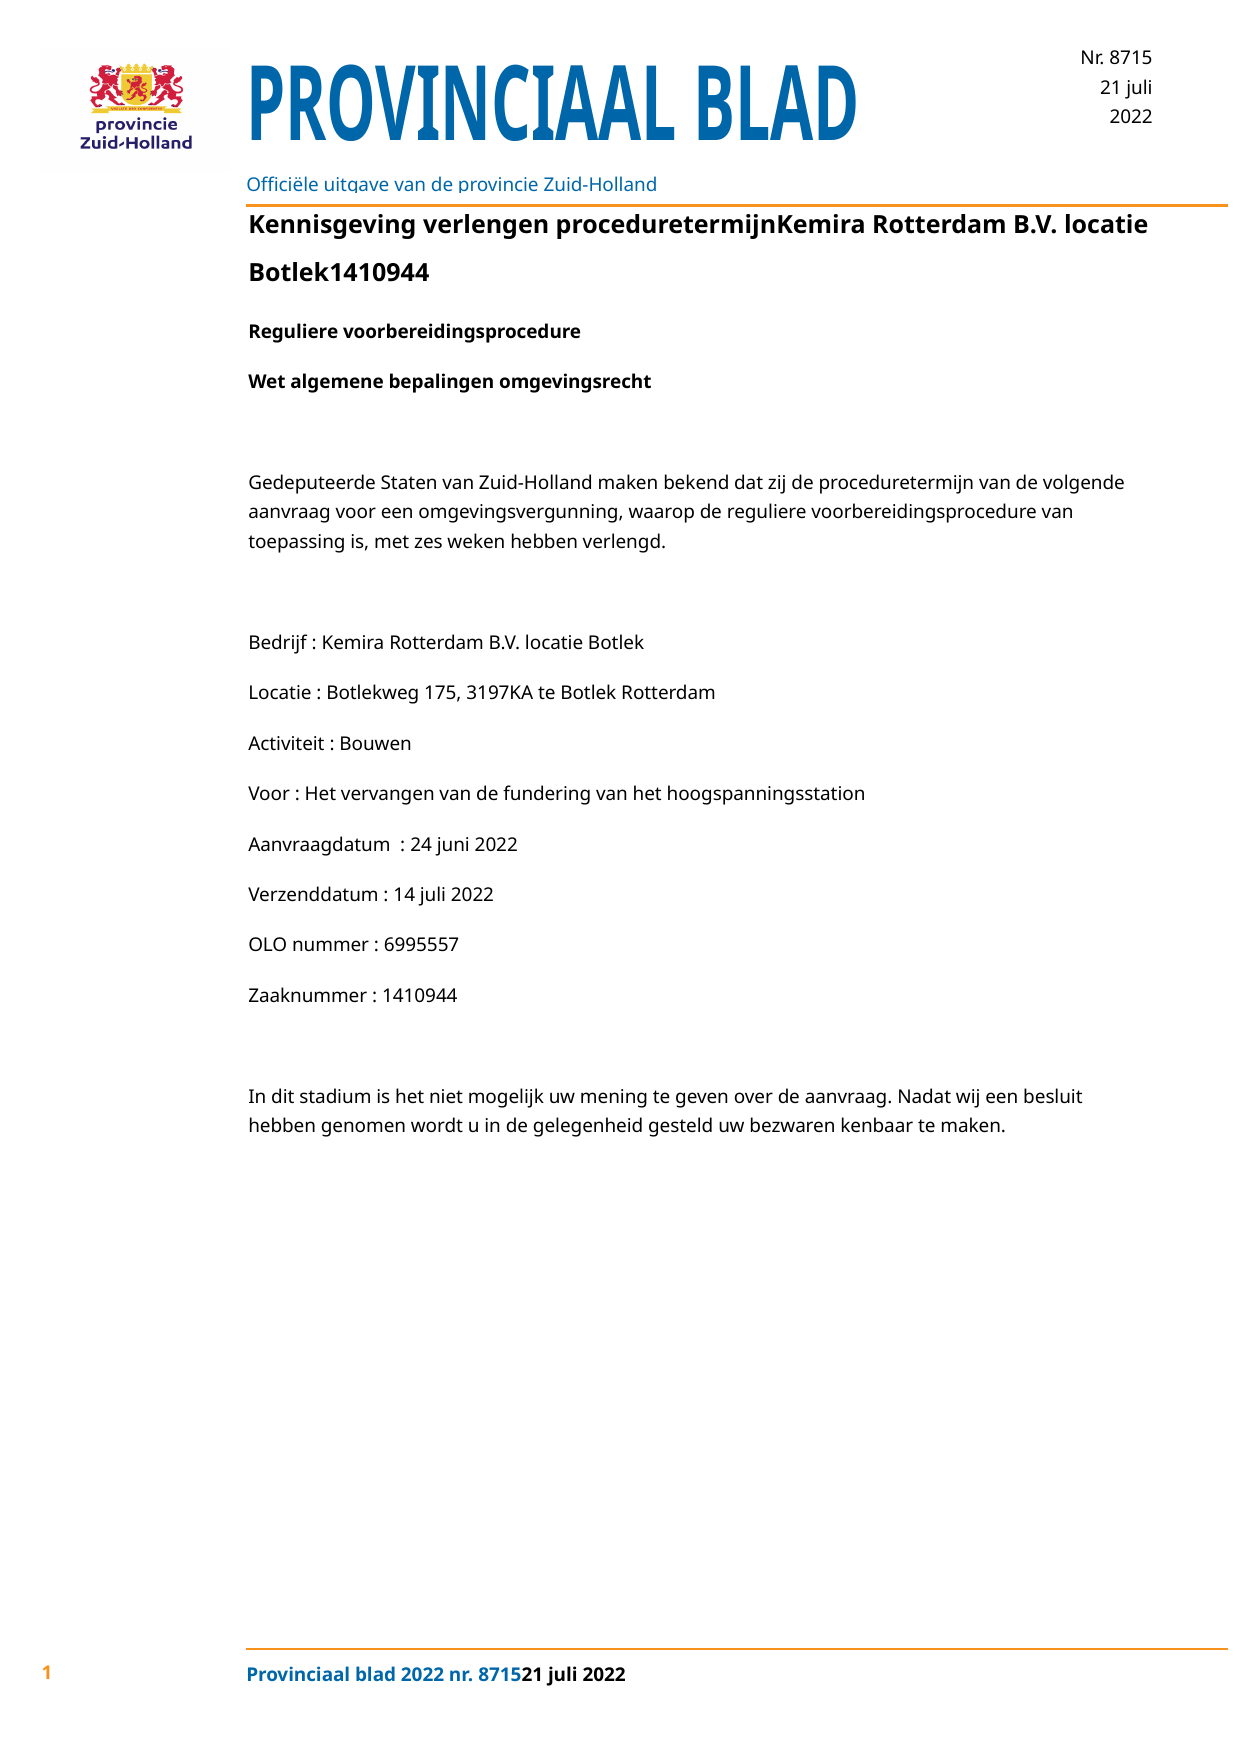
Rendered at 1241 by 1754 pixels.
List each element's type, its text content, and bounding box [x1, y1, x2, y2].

text Aanvraagdatum : 24 juni 2022 [248, 831, 1152, 857]
text OLO nummer : 6995557 [248, 932, 1152, 957]
picture [41, 47, 231, 172]
text Locatie : Botlekweg 175, 3197KA te Botlek Rotterdam [248, 679, 1152, 705]
text Gedeputeerde Staten van Zuid-Holland maken bekend dat zij de proceduretermijn van de volgende aanvraag voor een omgevingsvergunning, waarop de reguliere voorbereidingsprocedure van toepassing is, met zes weken hebben verlengd. [248, 469, 1152, 554]
text In dit stadium is het niet mogelijk uw mening te geven over de aanvraag. Nadat wij een besluit hebben genomen wordt u in de gelegenheid gesteld uw bezwaren kenbaar te maken. [248, 1083, 1152, 1138]
text Bedrijf : Kemira Rotterdam B.V. locatie Botlek [248, 629, 1152, 655]
text Verzenddatum : 14 juli 2022 [248, 881, 1152, 907]
text Voor : Het vervangen van de fundering van het hoogspanningsstation [248, 780, 1152, 806]
text Zaaknummer : 1410944 [248, 982, 1152, 1008]
text Activiteit : Bouwen [248, 730, 1152, 756]
text Reguliere voorbereidingsprocedure [248, 318, 1152, 344]
text Kennisgeving verlengen proceduretermijnKemira Rotterdam B.V. locatie Botlek1410944 [248, 207, 1152, 288]
text Wet algemene bepalingen omgevingsrecht [248, 368, 1152, 394]
